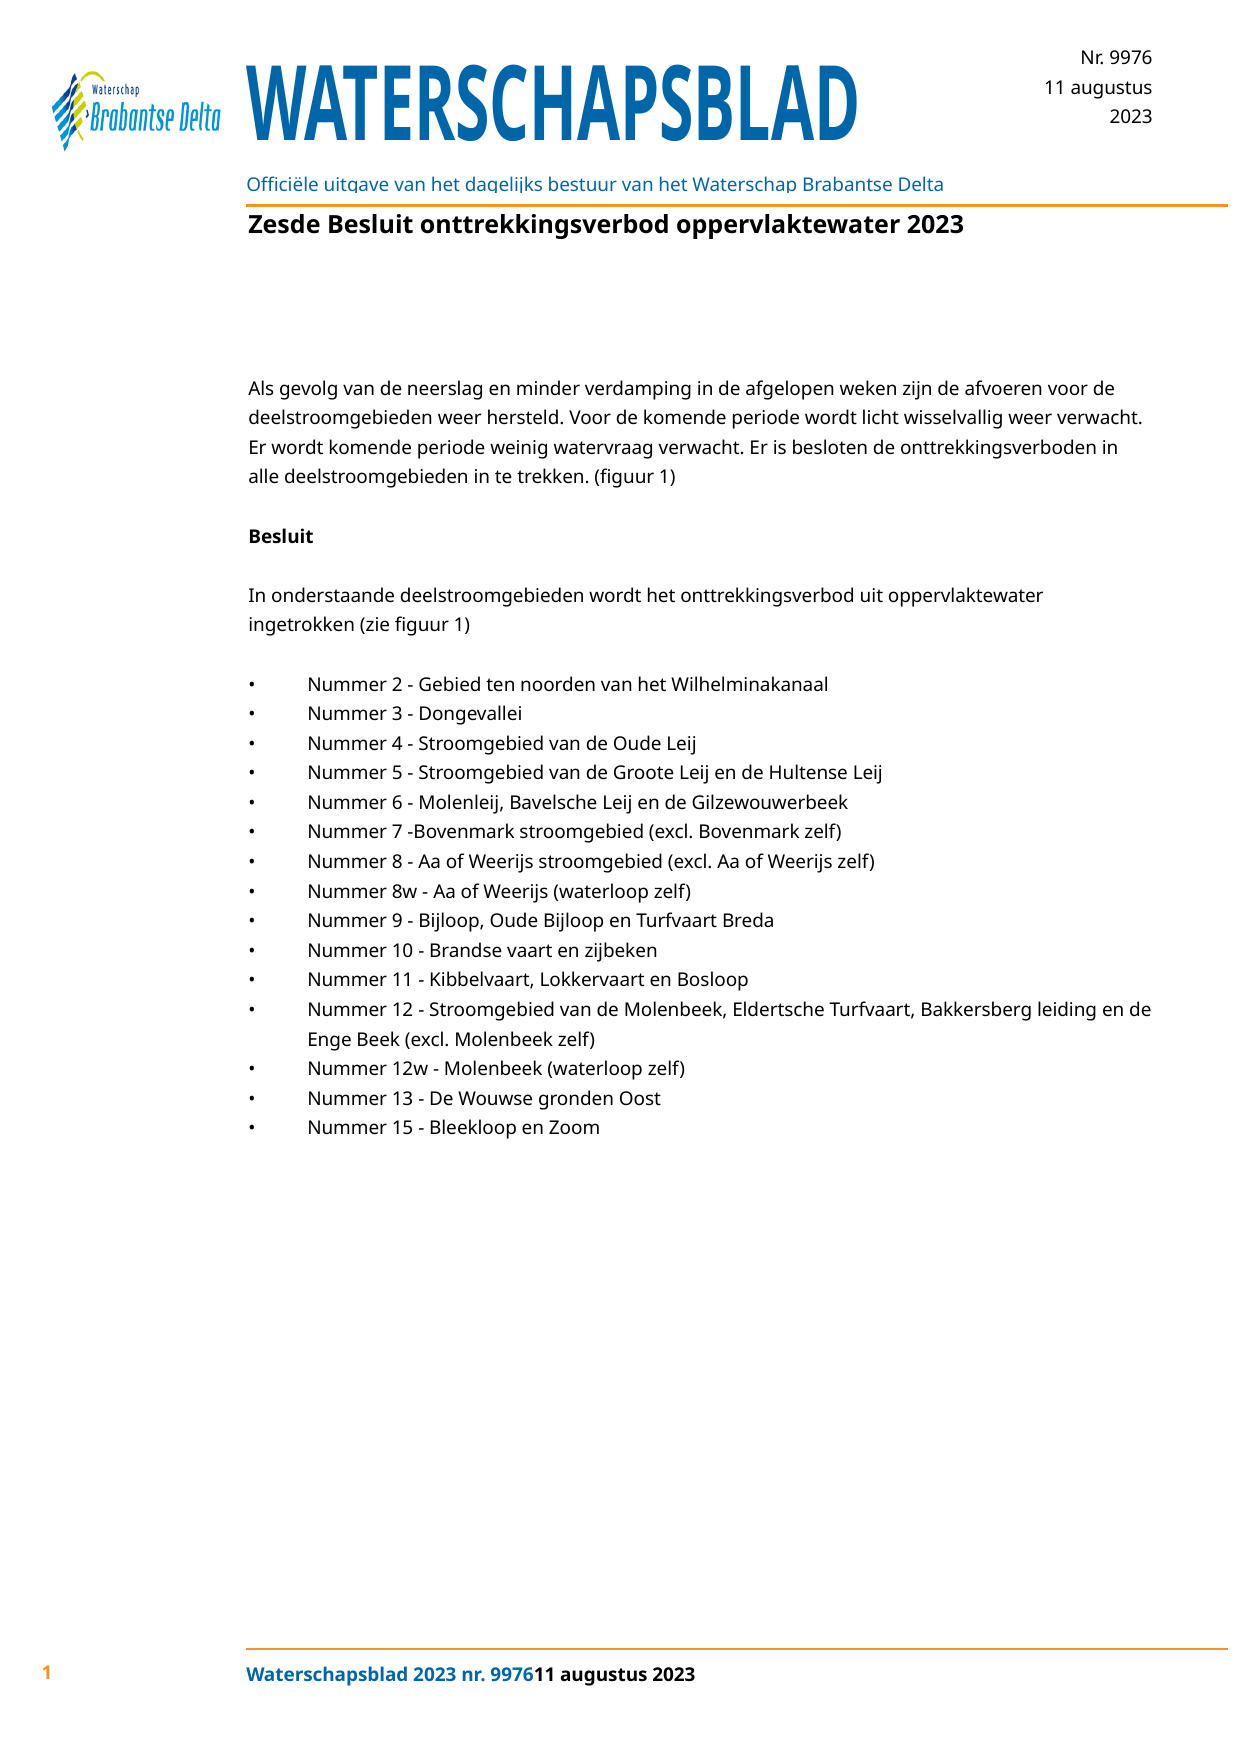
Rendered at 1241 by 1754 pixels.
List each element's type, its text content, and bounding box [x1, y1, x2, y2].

list Nummer 7 -Bovenmark stroomgebied (excl. Bovenmark zelf) [248, 819, 1152, 844]
list Nummer 13 - De Wouwse gronden Oost [248, 1085, 1152, 1111]
list Nummer 9 - Bijloop, Oude Bijloop en Turfvaart Breda [248, 907, 1152, 933]
text In onderstaande deelstroomgebieden wordt het onttrekkingsverbod uit oppervlaktewater ingetrokken (zie figuur 1) [248, 582, 1152, 637]
list Nummer 6 - Molenleij, Bavelsche Leij en de Gilzewouwerbeek [248, 789, 1152, 815]
list Nummer 3 - Dongevallei [248, 700, 1152, 726]
text Zesde Besluit onttrekkingsverbod oppervlaktewater 2023 [248, 207, 1152, 241]
picture [41, 47, 231, 172]
list Nummer 8 - Aa of Weerijs stroomgebied (excl. Aa of Weerijs zelf) [248, 848, 1152, 874]
list Nummer 15 - Bleekloop en Zoom [248, 1114, 1152, 1140]
list Nummer 4 - Stroomgebied van de Oude Leij [248, 730, 1152, 756]
list Nummer 8w - Aa of Weerijs (waterloop zelf) [248, 878, 1152, 903]
list Nummer 12w - Molenbeek (waterloop zelf) [248, 1055, 1152, 1081]
list Nummer 10 - Brandse vaart en zijbeken [248, 937, 1152, 963]
text Als gevolg van de neerslag en minder verdamping in de afgelopen weken zijn de afvoeren voor de deelstroomgebieden weer hersteld. Voor de komende periode wordt licht wisselvallig weer verwacht. Er wordt komende periode weinig watervraag verwacht. Er is besloten de onttrekkingsverboden in alle deelstroomgebieden in te trekken. (figuur 1) [248, 375, 1152, 489]
list Nummer 11 - Kibbelvaart, Lokkervaart en Bosloop [248, 967, 1152, 992]
list Nummer 12 - Stroomgebied van de Molenbeek, Eldertsche Turfvaart, Bakkersberg leiding en de Enge Beek (excl. Molenbeek zelf) [248, 996, 1152, 1051]
list Nummer 5 - Stroomgebied van de Groote Leij en de Hultense Leij [248, 759, 1152, 785]
text Besluit [248, 523, 1152, 548]
list Nummer 2 - Gebied ten noorden van het Wilhelminakanaal [248, 671, 1152, 696]
